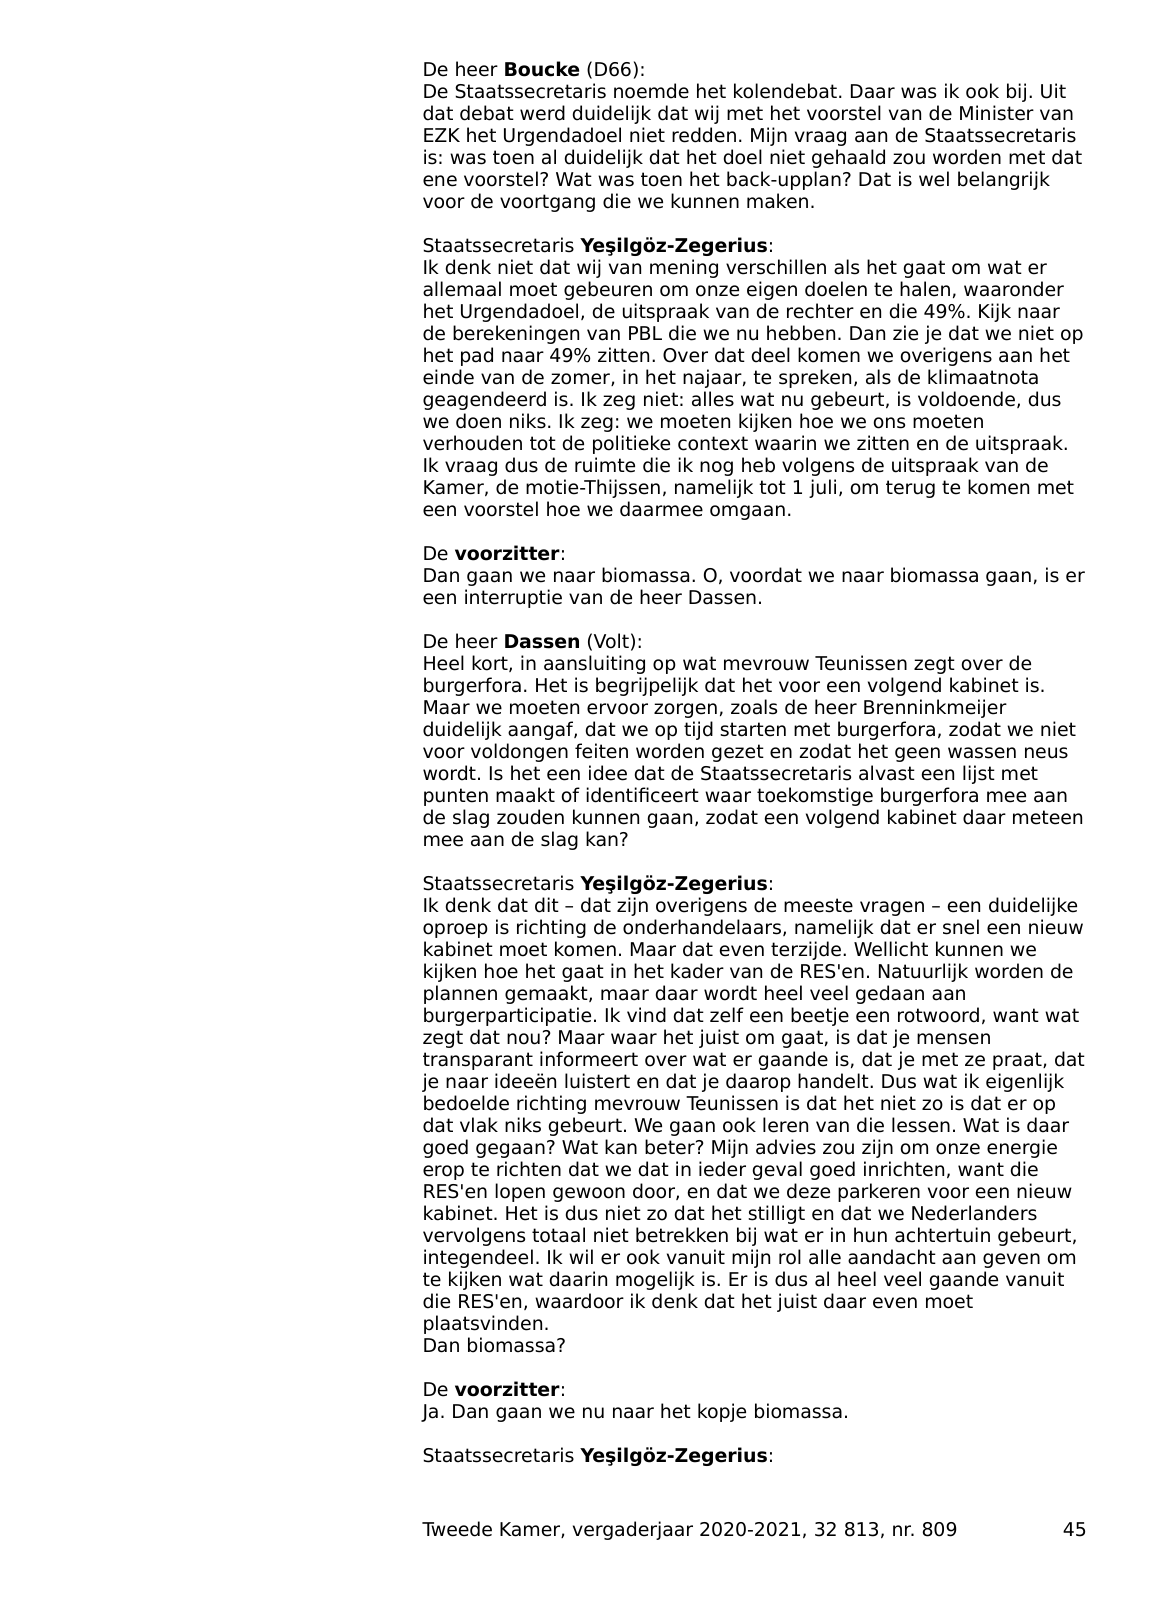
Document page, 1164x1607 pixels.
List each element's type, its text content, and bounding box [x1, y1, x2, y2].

text Staatssecretaris Yeşilgöz-Zegerius: [422, 1445, 1087, 1467]
text De voorzitter: [422, 543, 1087, 565]
text Staatssecretaris Yeşilgöz-Zegerius: [422, 873, 1087, 895]
text Ja. Dan gaan we nu naar het kopje biomassa. [422, 1401, 1087, 1423]
text Dan gaan we naar biomassa. O, voordat we naar biomassa gaan, is er een interruptie van de heer Dassen. [422, 565, 1087, 609]
text De heer Boucke (D66): [422, 59, 1087, 81]
text De voorzitter: [422, 1379, 1087, 1401]
text De Staatssecretaris noemde het kolendebat. Daar was ik ook bij. Uit dat debat werd duidelijk dat wij met het voorstel van de Minister van EZK het Urgendadoel niet redden. Mijn vraag aan de Staatssecretaris is: was toen al duidelijk dat het doel niet gehaald zou worden met dat ene voorstel? Wat was toen het back-upplan? Dat is wel belangrijk voor de voortgang die we kunnen maken. [422, 81, 1087, 213]
text Heel kort, in aansluiting op wat mevrouw Teunissen zegt over de burgerfora. Het is begrijpelijk dat het voor een volgend kabinet is. Maar we moeten ervoor zorgen, zoals de heer Brenninkmeijer duidelijk aangaf, dat we op tijd starten met burgerfora, zodat we niet voor voldongen feiten worden gezet en zodat het geen wassen neus wordt. Is het een idee dat de Staatssecretaris alvast een lijst met punten maakt of identificeert waar toekomstige burgerfora mee aan de slag zouden kunnen gaan, zodat een volgend kabinet daar meteen mee aan de slag kan? [422, 653, 1087, 851]
text Ik denk dat dit – dat zijn overigens de meeste vragen – een duidelijke oproep is richting de onderhandelaars, namelijk dat er snel een nieuw kabinet moet komen. Maar dat even terzijde. Wellicht kunnen we kijken hoe het gaat in het kader van de RES'en. Natuurlijk worden de plannen gemaakt, maar daar wordt heel veel gedaan aan burgerparticipatie. Ik vind dat zelf een beetje een rotwoord, want wat zegt dat nou? Maar waar het juist om gaat, is dat je mensen transparant informeert over wat er gaande is, dat je met ze praat, dat je naar ideeën luistert en dat je daarop handelt. Dus wat ik eigenlijk bedoelde richting mevrouw Teunissen is dat het niet zo is dat er op dat vlak niks gebeurt. We gaan ook leren van die lessen. Wat is daar goed gegaan? Wat kan beter? Mijn advies zou zijn om onze energie erop te richten dat we dat in ieder geval goed inrichten, want die RES'en lopen gewoon door, en dat we deze parkeren voor een nieuw kabinet. Het is dus niet zo dat het stilligt en dat we Nederlanders vervolgens totaal niet betrekken bij wat er in hun achtertuin gebeurt, integendeel. Ik wil er ook vanuit mijn rol alle aandacht aan geven om te kijken wat daarin mogelijk is. Er is dus al heel veel gaande vanuit die RES'en, waardoor ik denk dat het juist daar even moet plaatsvinden. [422, 895, 1087, 1335]
text Dan biomassa? [422, 1335, 1087, 1357]
text Staatssecretaris Yeşilgöz-Zegerius: [422, 235, 1087, 257]
text De heer Dassen (Volt): [422, 631, 1087, 653]
text Ik denk niet dat wij van mening verschillen als het gaat om wat er allemaal moet gebeuren om onze eigen doelen te halen, waaronder het Urgendadoel, de uitspraak van de rechter en die 49%. Kijk naar de berekeningen van PBL die we nu hebben. Dan zie je dat we niet op het pad naar 49% zitten. Over dat deel komen we overigens aan het einde van de zomer, in het najaar, te spreken, als de klimaatnota geagendeerd is. Ik zeg niet: alles wat nu gebeurt, is voldoende, dus we doen niks. Ik zeg: we moeten kijken hoe we ons moeten verhouden tot de politieke context waarin we zitten en de uitspraak. Ik vraag dus de ruimte die ik nog heb volgens de uitspraak van de Kamer, de motie-Thijssen, namelijk tot 1 juli, om terug te komen met een voorstel hoe we daarmee omgaan. [422, 257, 1087, 521]
